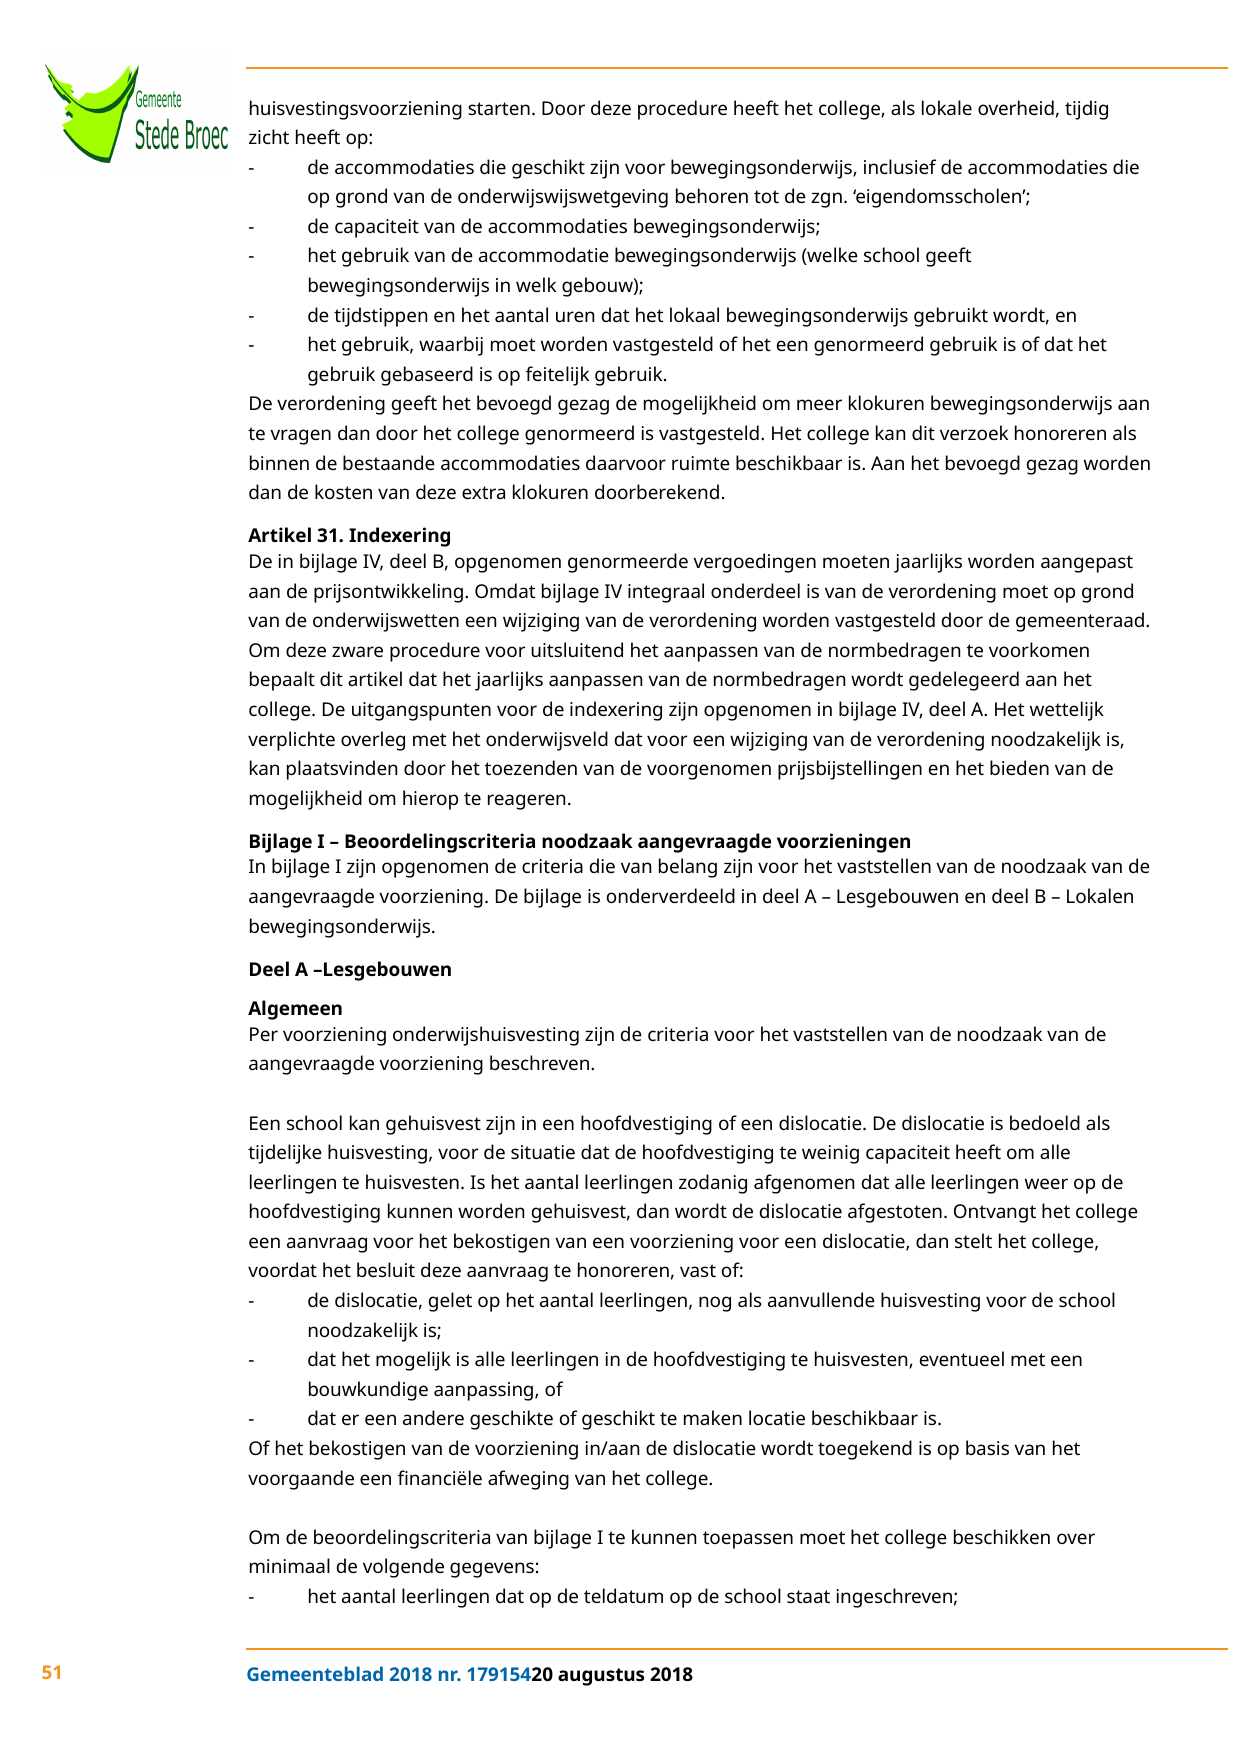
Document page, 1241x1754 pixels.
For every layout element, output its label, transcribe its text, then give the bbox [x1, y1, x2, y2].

text Deel A –Lesgebouwen [248, 956, 1152, 982]
text De verordening geeft het bevoegd gezag de mogelijkheid om meer klokuren bewegingsonderwijs aan te vragen dan door het college genormeerd is vastgesteld. Het college kan dit verzoek honoreren als binnen de bestaande accommodaties daarvoor ruimte beschikbaar is. Aan het bevoegd gezag worden dan de kosten van deze extra klokuren doorberekend. [248, 391, 1152, 505]
text Of het bekostigen van de voorziening in/aan de dislocatie wordt toegekend is op basis van het voorgaande een financiële afweging van het college. [248, 1435, 1152, 1491]
text Bijlage I – Beoordelingscriteria noodzaak aangevraagde voorzieningen [248, 828, 1152, 854]
list dat het mogelijk is alle leerlingen in de hoofdvestiging te huisvesten, eventueel met een bouwkundige aanpassing, of [248, 1346, 1152, 1402]
list de tijdstippen en het aantal uren dat het lokaal bewegingsonderwijs gebruikt wordt, en [248, 302, 1152, 328]
picture [41, 47, 231, 172]
list dat er een andere geschikte of geschikt te maken locatie beschikbaar is. [248, 1406, 1152, 1431]
text huisvestingsvoorziening starten. Door deze procedure heeft het college, als lokale overheid, tijdig zicht heeft op: [248, 95, 1152, 150]
text Algemeen [248, 995, 1152, 1021]
list de capaciteit van de accommodaties bewegingsonderwijs; [248, 213, 1152, 239]
text Per voorziening onderwijshuisvesting zijn de criteria voor het vaststellen van de noodzaak van de aangevraagde voorziening beschreven. [248, 1021, 1152, 1076]
text Om de beoordelingscriteria van bijlage I te kunnen toepassen moet het college beschikken over minimaal de volgende gegevens: [248, 1524, 1152, 1579]
text In bijlage I zijn opgenomen de criteria die van belang zijn voor het vaststellen van de noodzaak van de aangevraagde voorziening. De bijlage is onderverdeeld in deel A – Lesgebouwen en deel B – Lokalen bewegingsonderwijs. [248, 854, 1152, 939]
text Artikel 31. Indexering [248, 522, 1152, 548]
text De in bijlage IV, deel B, opgenomen genormeerde vergoedingen moeten jaarlijks worden aangepast aan de prijsontwikkeling. Omdat bijlage IV integraal onderdeel is van de verordening moet op grond van de onderwijswetten een wijziging van de verordening worden vastgesteld door de gemeenteraad. Om deze zware procedure voor uitsluitend het aanpassen van de normbedragen te voorkomen bepaalt dit artikel dat het jaarlijks aanpassen van de normbedragen wordt gedelegeerd aan het college. De uitgangspunten voor de indexering zijn opgenomen in bijlage IV, deel A. Het wettelijk verplichte overleg met het onderwijsveld dat voor een wijziging van de verordening noodzakelijk is, kan plaatsvinden door het toezenden van de voorgenomen prijsbijstellingen en het bieden van de mogelijkheid om hierop te reageren. [248, 548, 1152, 811]
list de dislocatie, gelet op het aantal leerlingen, nog als aanvullende huisvesting voor de school noodzakelijk is; [248, 1287, 1152, 1343]
list het aantal leerlingen dat op de teldatum op de school staat ingeschreven; [248, 1583, 1152, 1609]
list het gebruik van de accommodatie bewegingsonderwijs (welke school geeft bewegingsonderwijs in welk gebouw); [248, 243, 1152, 298]
text Een school kan gehuisvest zijn in een hoofdvestiging of een dislocatie. De dislocatie is bedoeld als tijdelijke huisvesting, voor de situatie dat de hoofdvestiging te weinig capaciteit heeft om alle leerlingen te huisvesten. Is het aantal leerlingen zodanig afgenomen dat alle leerlingen weer op de hoofdvestiging kunnen worden gehuisvest, dan wordt de dislocatie afgestoten. Ontvangt het college een aanvraag voor het bekostigen van een voorziening voor een dislocatie, dan stelt het college, voordat het besluit deze aanvraag te honoreren, vast of: [248, 1110, 1152, 1283]
list de accommodaties die geschikt zijn voor bewegingsonderwijs, inclusief de accommodaties die op grond van de onderwijswijswetgeving behoren tot de zgn. ‘eigendomsscholen’; [248, 154, 1152, 209]
list het gebruik, waarbij moet worden vastgesteld of het een genormeerd gebruik is of dat het gebruik gebaseerd is op feitelijk gebruik. [248, 331, 1152, 387]
